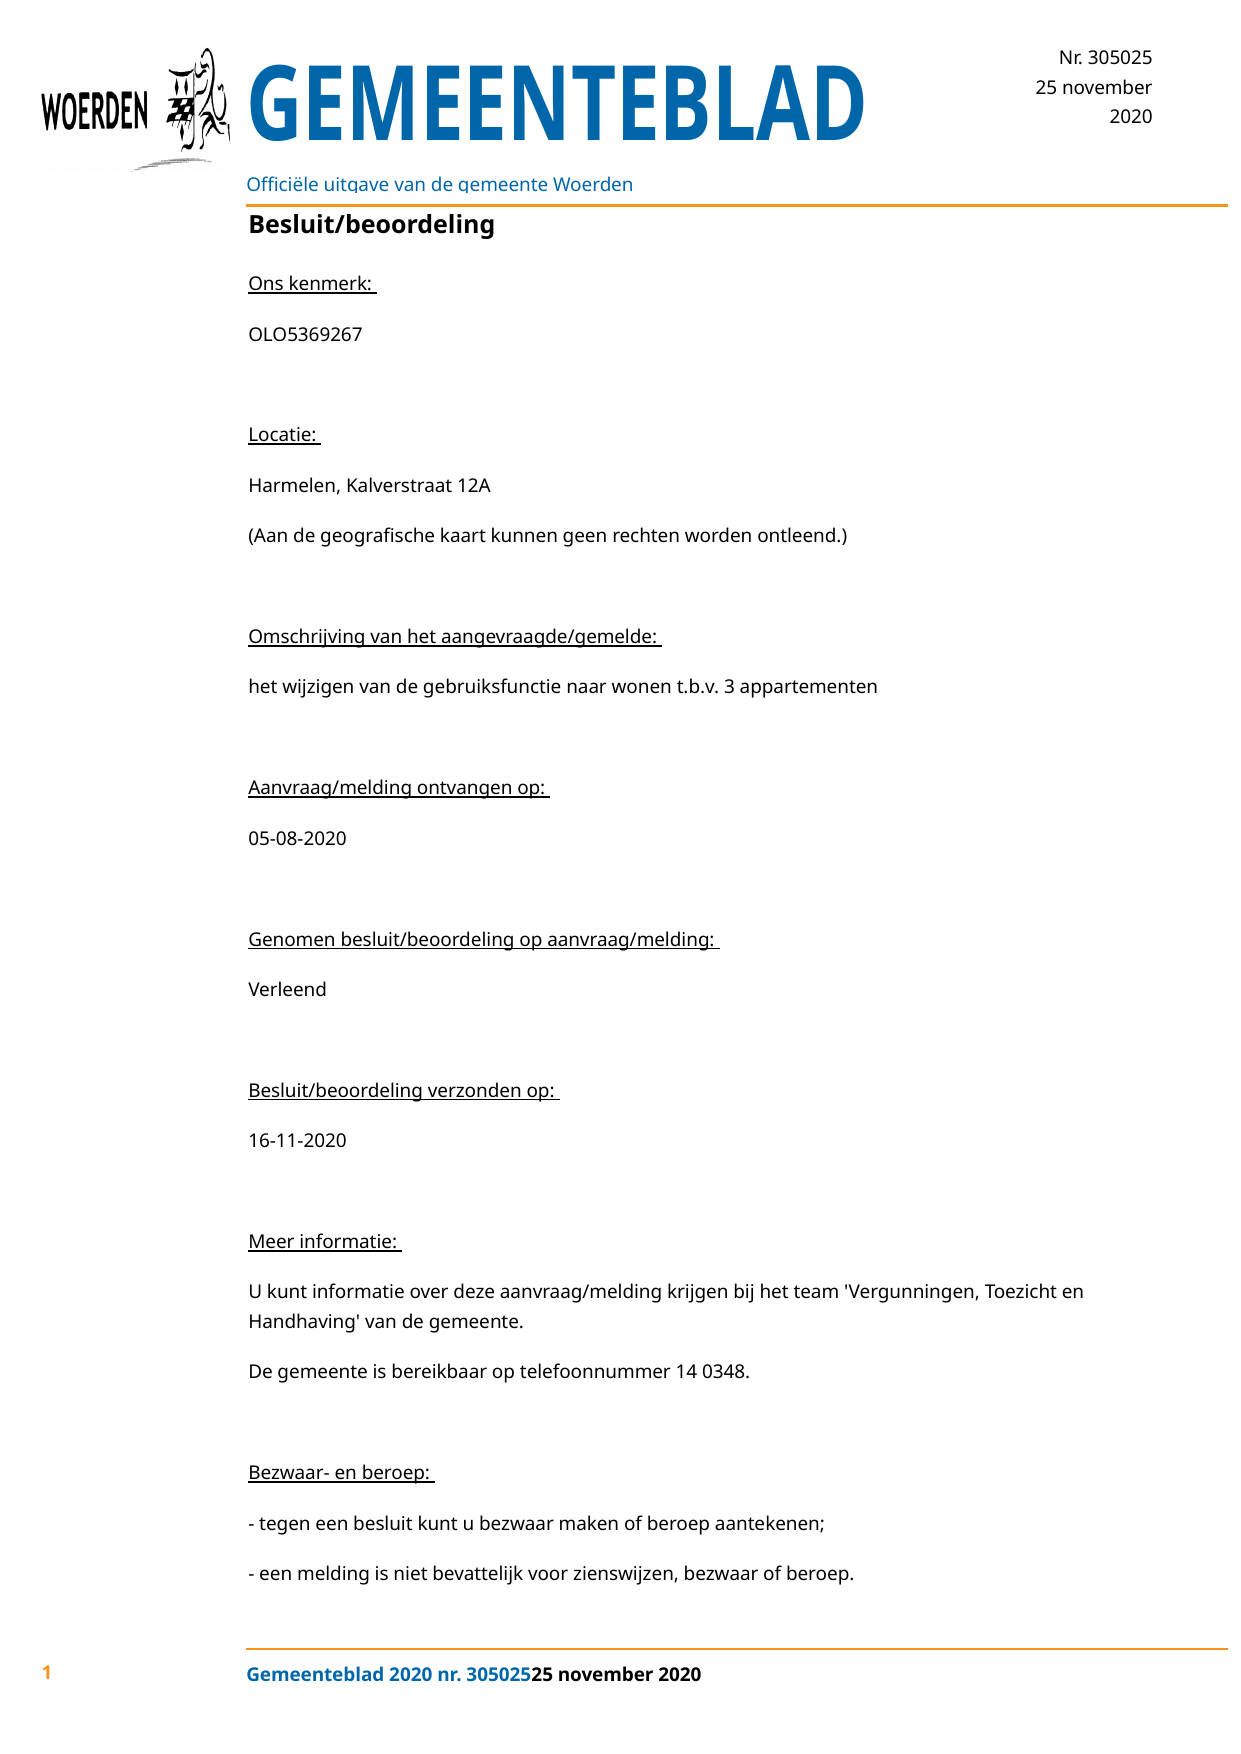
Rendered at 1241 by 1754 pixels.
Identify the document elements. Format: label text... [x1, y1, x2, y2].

text Meer informatie: [248, 1228, 1152, 1254]
text Locatie: [248, 422, 1152, 447]
text Omschrijving van het aangevraagde/gemelde: [248, 623, 1152, 649]
text Genomen besluit/beoordeling op aanvraag/melding: [248, 926, 1152, 951]
text 16-11-2020 [248, 1127, 1152, 1153]
text (Aan de geografische kaart kunnen geen rechten worden ontleend.) [248, 522, 1152, 548]
text - een melding is niet bevattelijk voor zienswijzen, bezwaar of beroep. [248, 1560, 1152, 1586]
text - tegen een besluit kunt u bezwaar maken of beroep aantekenen; [248, 1510, 1152, 1536]
text 05-08-2020 [248, 825, 1152, 851]
text Aanvraag/melding ontvangen op: [248, 774, 1152, 800]
text OLO5369267 [248, 321, 1152, 346]
text Besluit/beoordeling [248, 207, 1152, 241]
text Verleend [248, 976, 1152, 1002]
text U kunt informatie over deze aanvraag/melding krijgen bij het team 'Vergunningen, Toezicht en Handhaving' van de gemeente. [248, 1279, 1152, 1334]
text De gemeente is bereikbaar op telefoonnummer 14 0348. [248, 1359, 1152, 1384]
text Harmelen, Kalverstraat 12A [248, 472, 1152, 498]
text Bezwaar- en beroep: [248, 1459, 1152, 1485]
picture [41, 47, 231, 172]
text het wijzigen van de gebruiksfunctie naar wonen t.b.v. 3 appartementen [248, 674, 1152, 699]
text Besluit/beoordeling verzonden op: [248, 1077, 1152, 1103]
text Ons kenmerk: [248, 270, 1152, 296]
